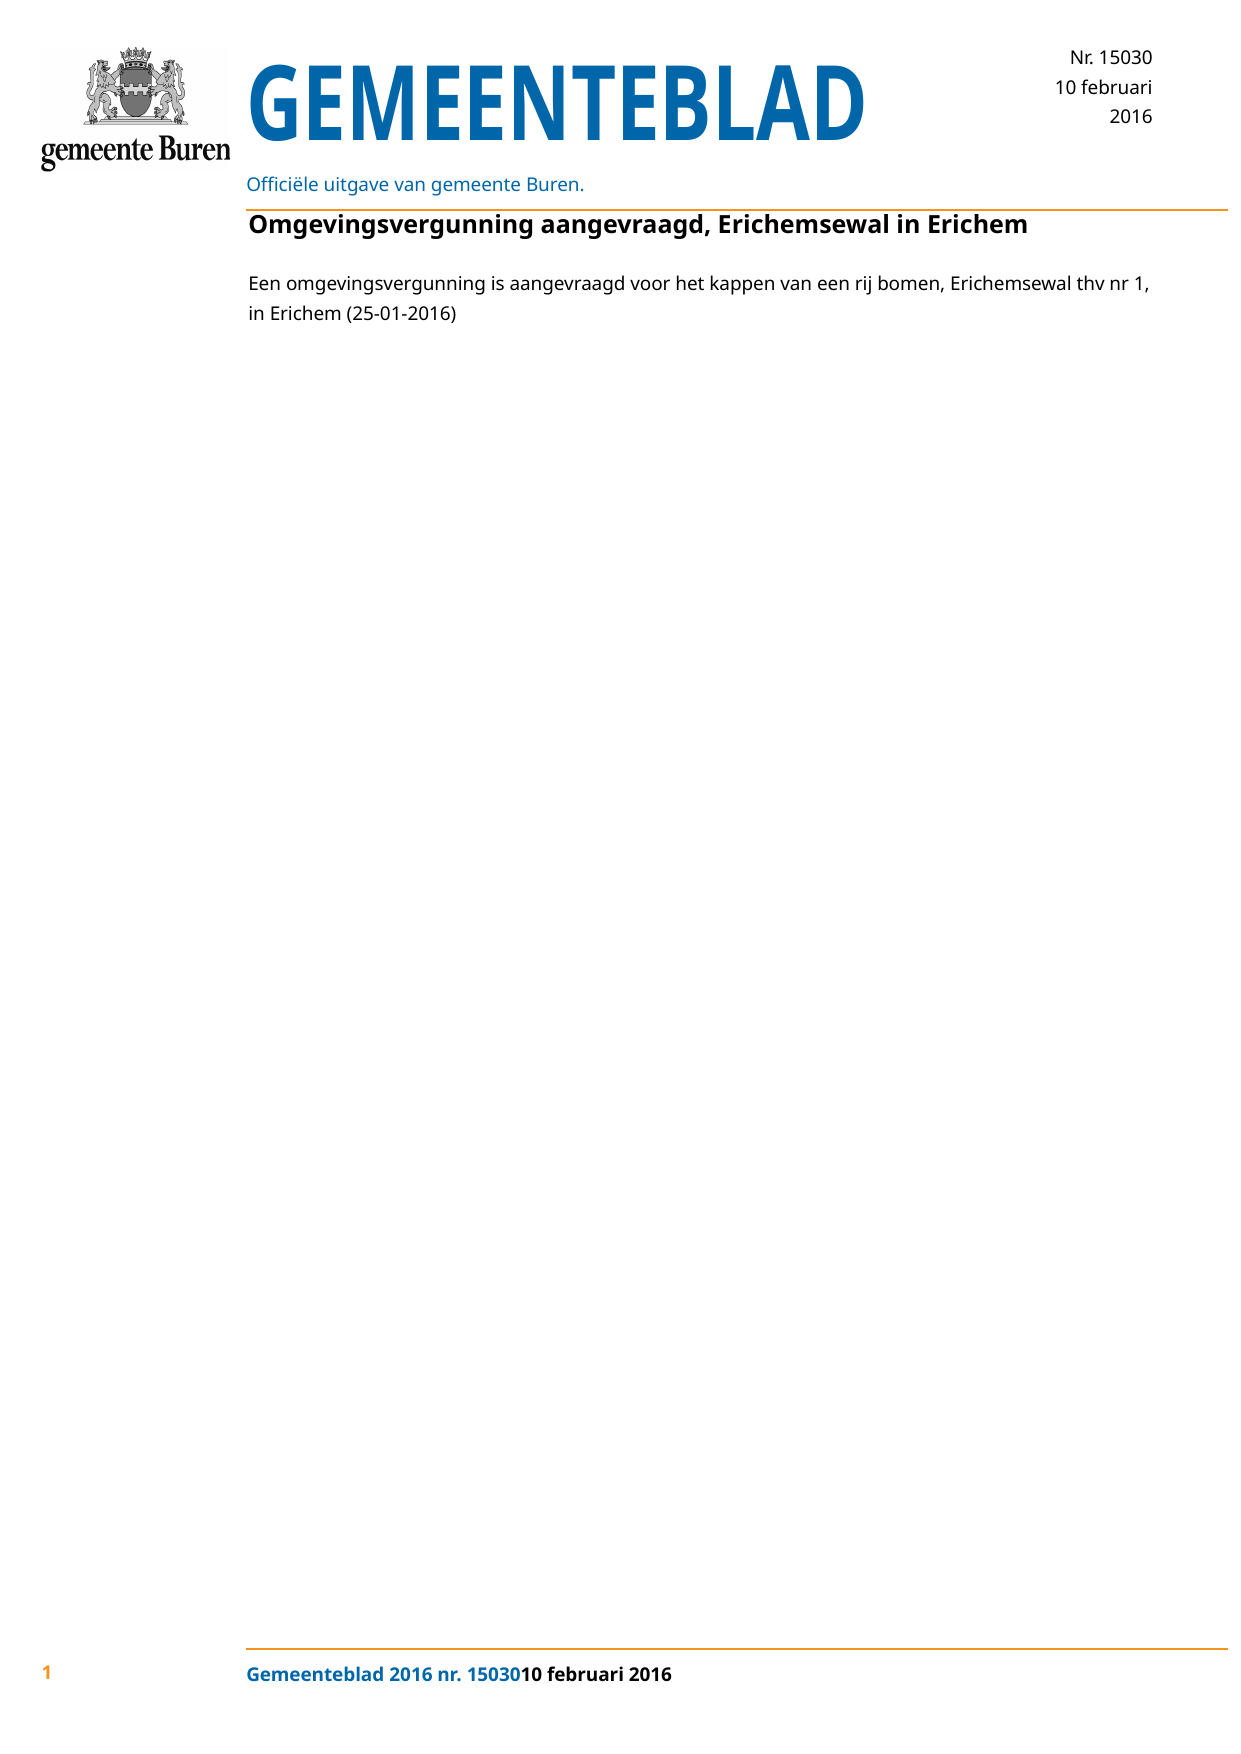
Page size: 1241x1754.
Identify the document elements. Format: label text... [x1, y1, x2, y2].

picture [41, 47, 231, 172]
text Een omgevingsvergunning is aangevraagd voor het kappen van een rij bomen, Erichemsewal thv nr 1, in Erichem (25-01-2016) [248, 270, 1152, 326]
text Omgevingsvergunning aangevraagd, Erichemsewal in Erichem [248, 211, 1152, 241]
